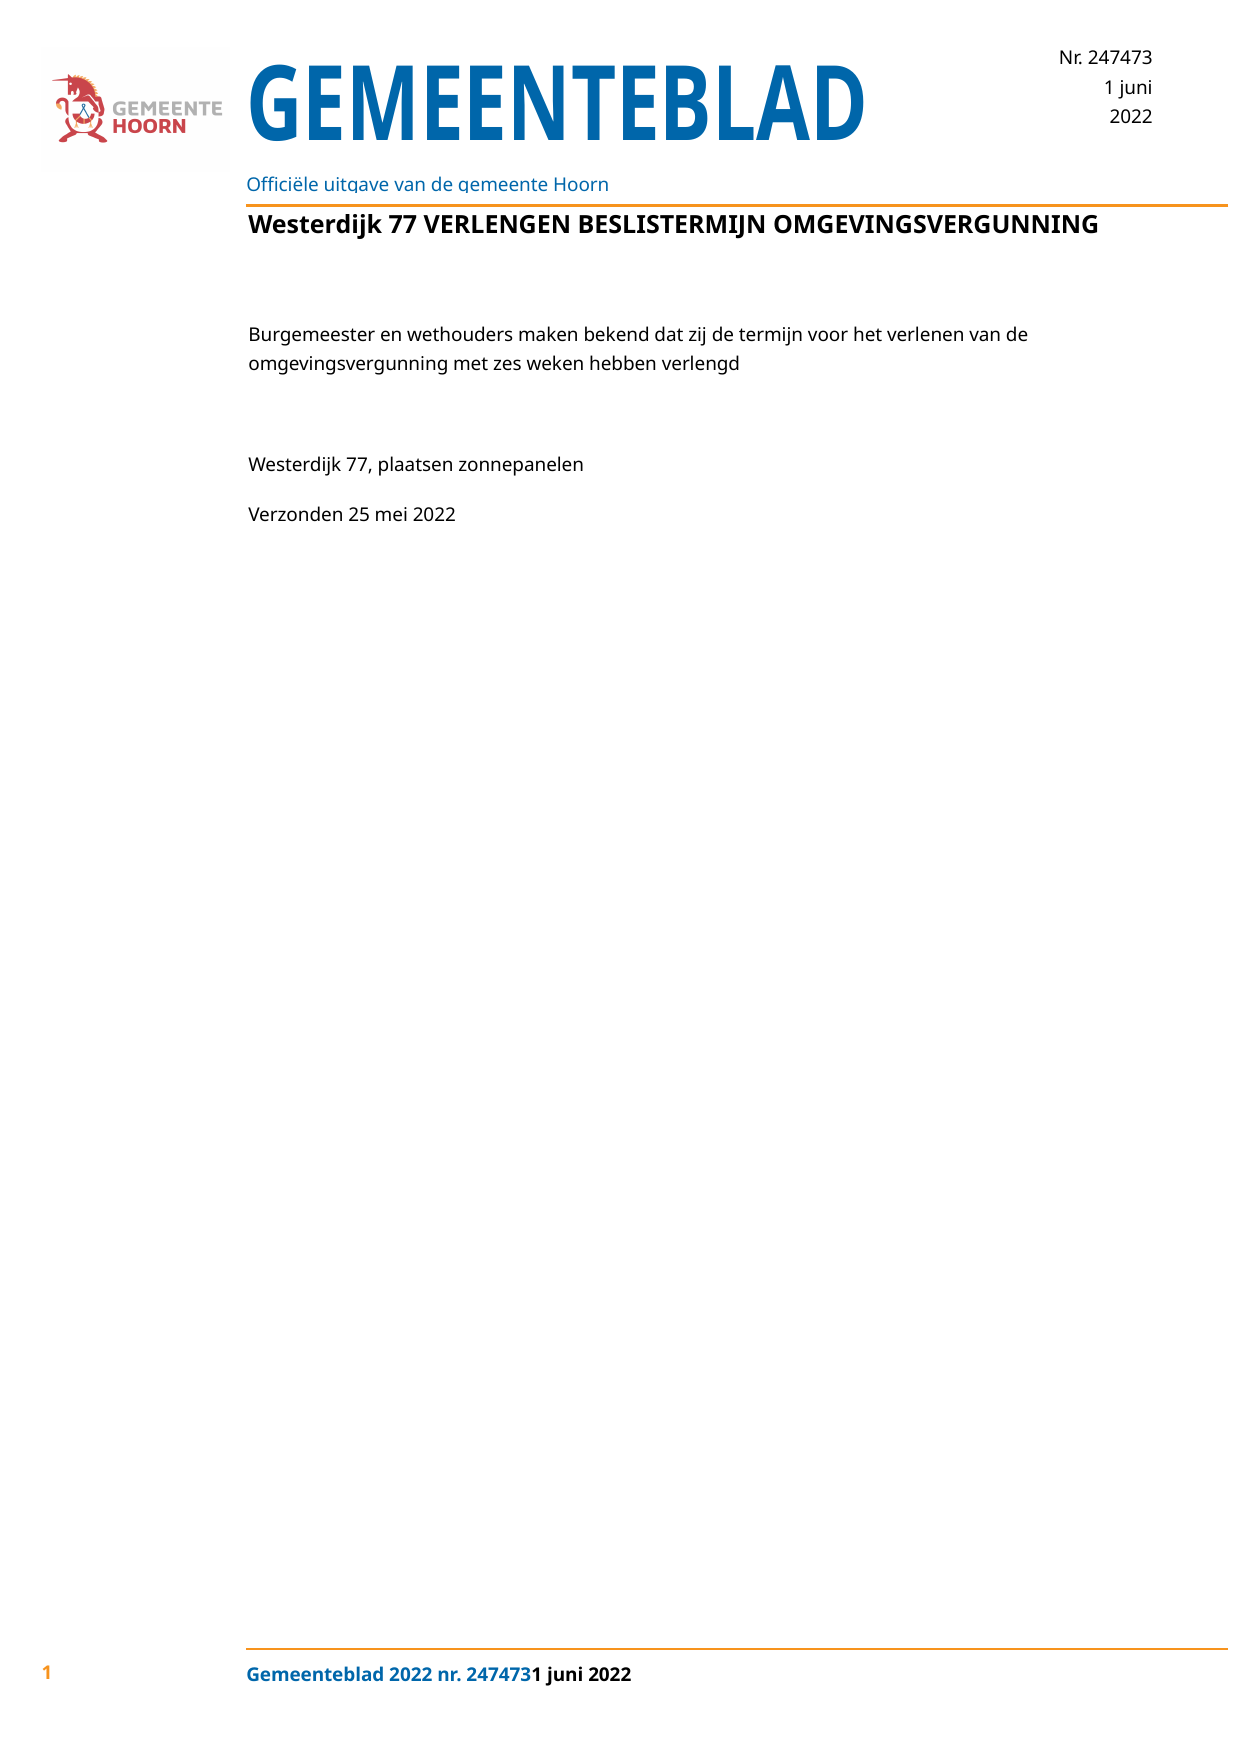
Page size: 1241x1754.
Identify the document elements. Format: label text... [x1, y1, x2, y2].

text Westerdijk 77 VERLENGEN BESLISTERMIJN OMGEVINGSVERGUNNING [248, 207, 1152, 241]
picture [41, 47, 231, 172]
text Westerdijk 77, plaatsen zonnepanelen [248, 451, 1152, 477]
text Burgemeester en wethouders maken bekend dat zij de termijn voor het verlenen van de omgevingsvergunning met zes weken hebben verlengd [248, 321, 1152, 376]
text Verzonden 25 mei 2022 [248, 502, 1152, 527]
